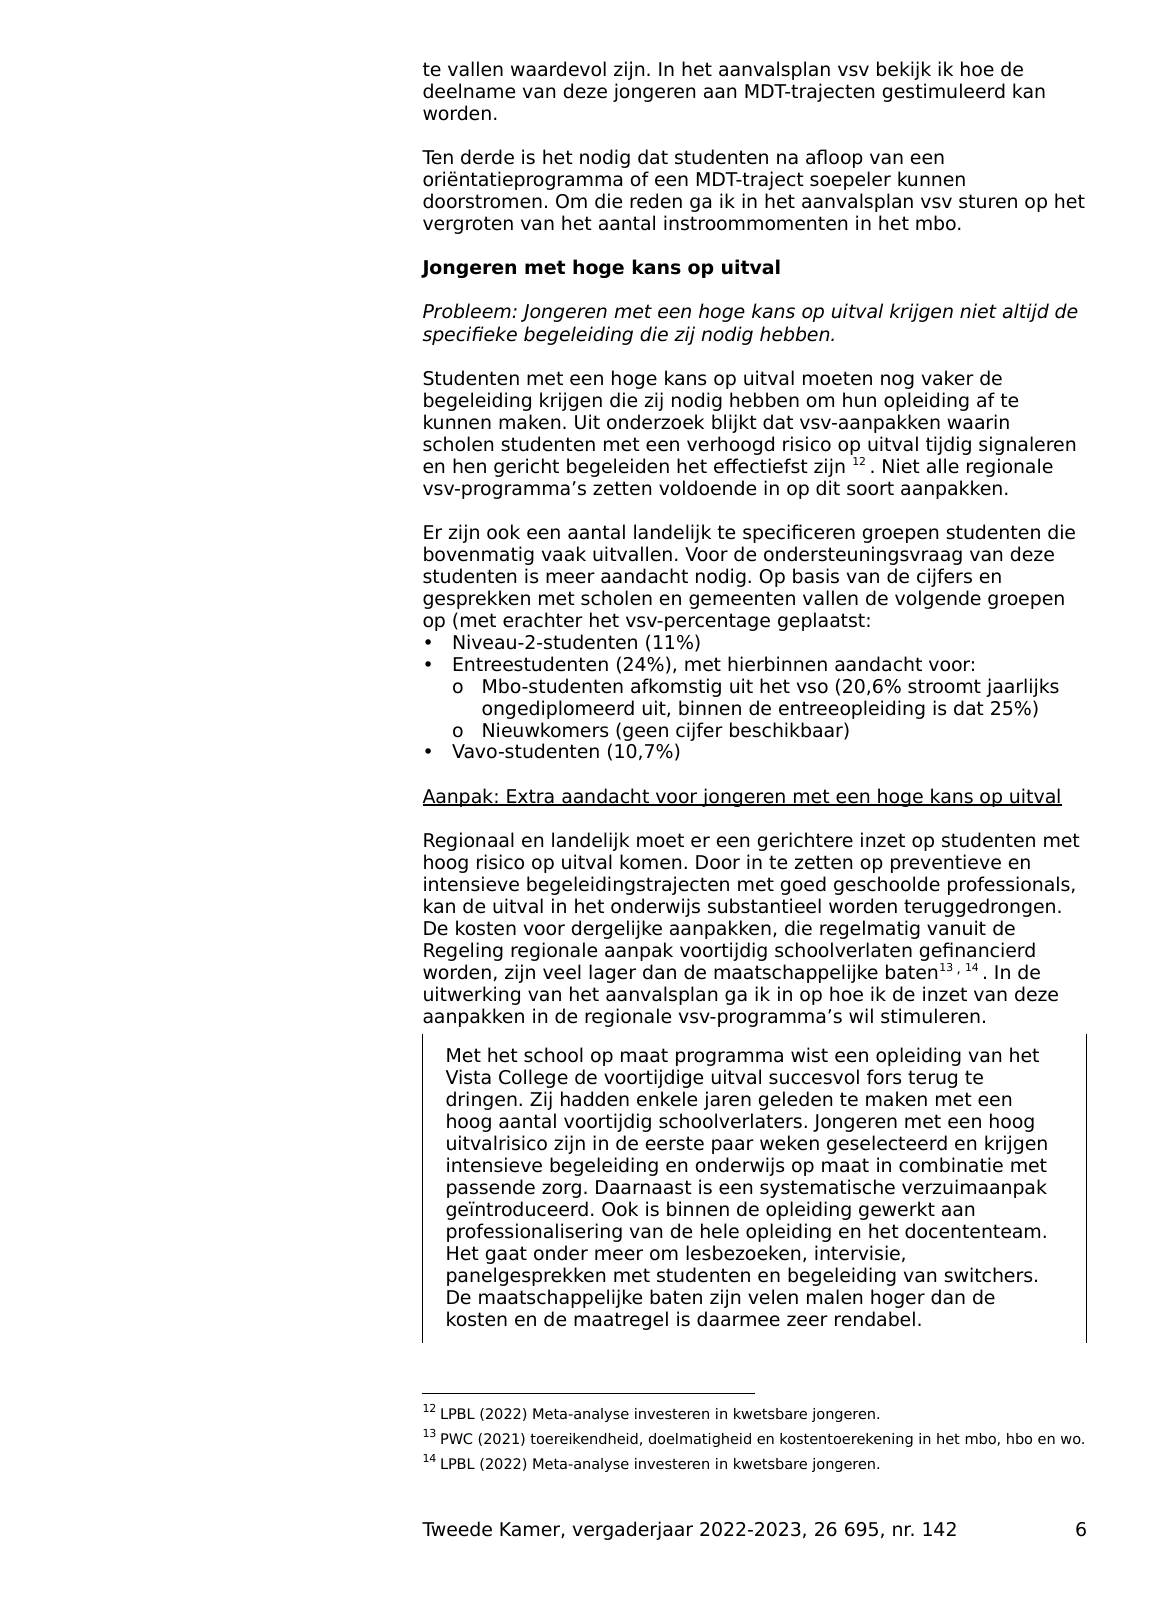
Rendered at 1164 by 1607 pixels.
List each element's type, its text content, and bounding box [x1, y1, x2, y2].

text o Mbo-studenten afkomstig uit het vso (20,6% stroomt jaarlijks ongediplomeerd uit, binnen de entreeopleiding is dat 25%) [452, 676, 1087, 719]
text • Niveau-2-studenten (11%) [422, 632, 1087, 653]
subtitle Probleem: Jongeren met een hoge kans op uitval krijgen niet altijd de specifieke begeleiding die zij nodig hebben. [422, 301, 1087, 345]
text Regionaal en landelijk moet er een gerichtere inzet op studenten met hoog risico op uitval komen. Door in te zetten op preventieve en intensieve begeleidingstrajecten met goed geschoolde professionals, kan de uitval in het onderwijs substantieel worden teruggedrongen. De kosten voor dergelijke aanpakken, die regelmatig vanuit de Regeling regionale aanpak voortijdig schoolverlaten gefinancierd worden, zijn veel lager dan de maatschappelijke baten, . In de uitwerking van het aanvalsplan ga ik in op hoe ik de inzet van deze aanpakken in de regionale vsv-programma’s wil stimuleren. [422, 830, 1087, 1028]
text PWC (2021) toereikendheid, doelmatigheid en kostentoerekening in het mbo, hbo en wo. [422, 1427, 1087, 1449]
text LPBL (2022) Meta-analyse investeren in kwetsbare jongeren. [422, 1402, 1087, 1424]
text • Entreestudenten (24%), met hierbinnen aandacht voor: [422, 653, 1087, 676]
text Ten derde is het nodig dat studenten na afloop van een oriëntatieprogramma of een MDT-traject soepeler kunnen doorstromen. Om die reden ga ik in het aanvalsplan vsv sturen op het vergroten van het aantal instroommomenten in het mbo. [422, 147, 1087, 235]
text LPBL (2022) Meta-analyse investeren in kwetsbare jongeren. [422, 1452, 1087, 1474]
text o Nieuwkomers (geen cijfer beschikbaar) [452, 719, 1087, 741]
table_header Met het school op maat programma wist een opleiding van het Vista College de voortijdige uitval succesvol fors terug te dringen. Zij hadden enkele jaren geleden te maken met een hoog aantal voortijdig schoolverlaters. Jongeren met een hoog uitvalrisico zijn in de eerste paar weken geselecteerd en krijgen intensieve begeleiding en onderwijs op maat in combinatie met passende zorg. Daarnaast is een systematische verzuimaanpak geïntroduceerd. Ook is binnen de opleiding gewerkt aan professionalisering van de hele opleiding en het docententeam. Het gaat onder meer om lesbezoeken, intervisie, panelgesprekken met studenten en begeleiding van switchers. De maatschappelijke baten zijn velen malen hoger dan de kosten en de maatregel is daarmee zeer rendabel. [423, 1034, 1086, 1343]
text te vallen waardevol zijn. In het aanvalsplan vsv bekijk ik hoe de deelname van deze jongeren aan MDT-trajecten gestimuleerd kan worden. [422, 59, 1087, 125]
text Er zijn ook een aantal landelijk te specificeren groepen studenten die bovenmatig vaak uitvallen. Voor de ondersteuningsvraag van deze studenten is meer aandacht nodig. Op basis van de cijfers en gesprekken met scholen en gemeenten vallen de volgende groepen op (met erachter het vsv-percentage geplaatst: [422, 522, 1087, 632]
subtitle Jongeren met hoge kans op uitval [422, 257, 1087, 279]
subtitle Aanpak: Extra aandacht voor jongeren met een hoge kans op uitval [422, 786, 1087, 808]
text Studenten met een hoge kans op uitval moeten nog vaker de begeleiding krijgen die zij nodig hebben om hun opleiding af te kunnen maken. Uit onderzoek blijkt dat vsv-aanpakken waarin scholen studenten met een verhoogd risico op uitval tijdig signaleren en hen gericht begeleiden het effectiefst zijn . Niet alle regionale vsv-programma’s zetten voldoende in op dit soort aanpakken. [422, 368, 1087, 499]
text • Vavo-studenten (10,7%) [422, 741, 1087, 763]
